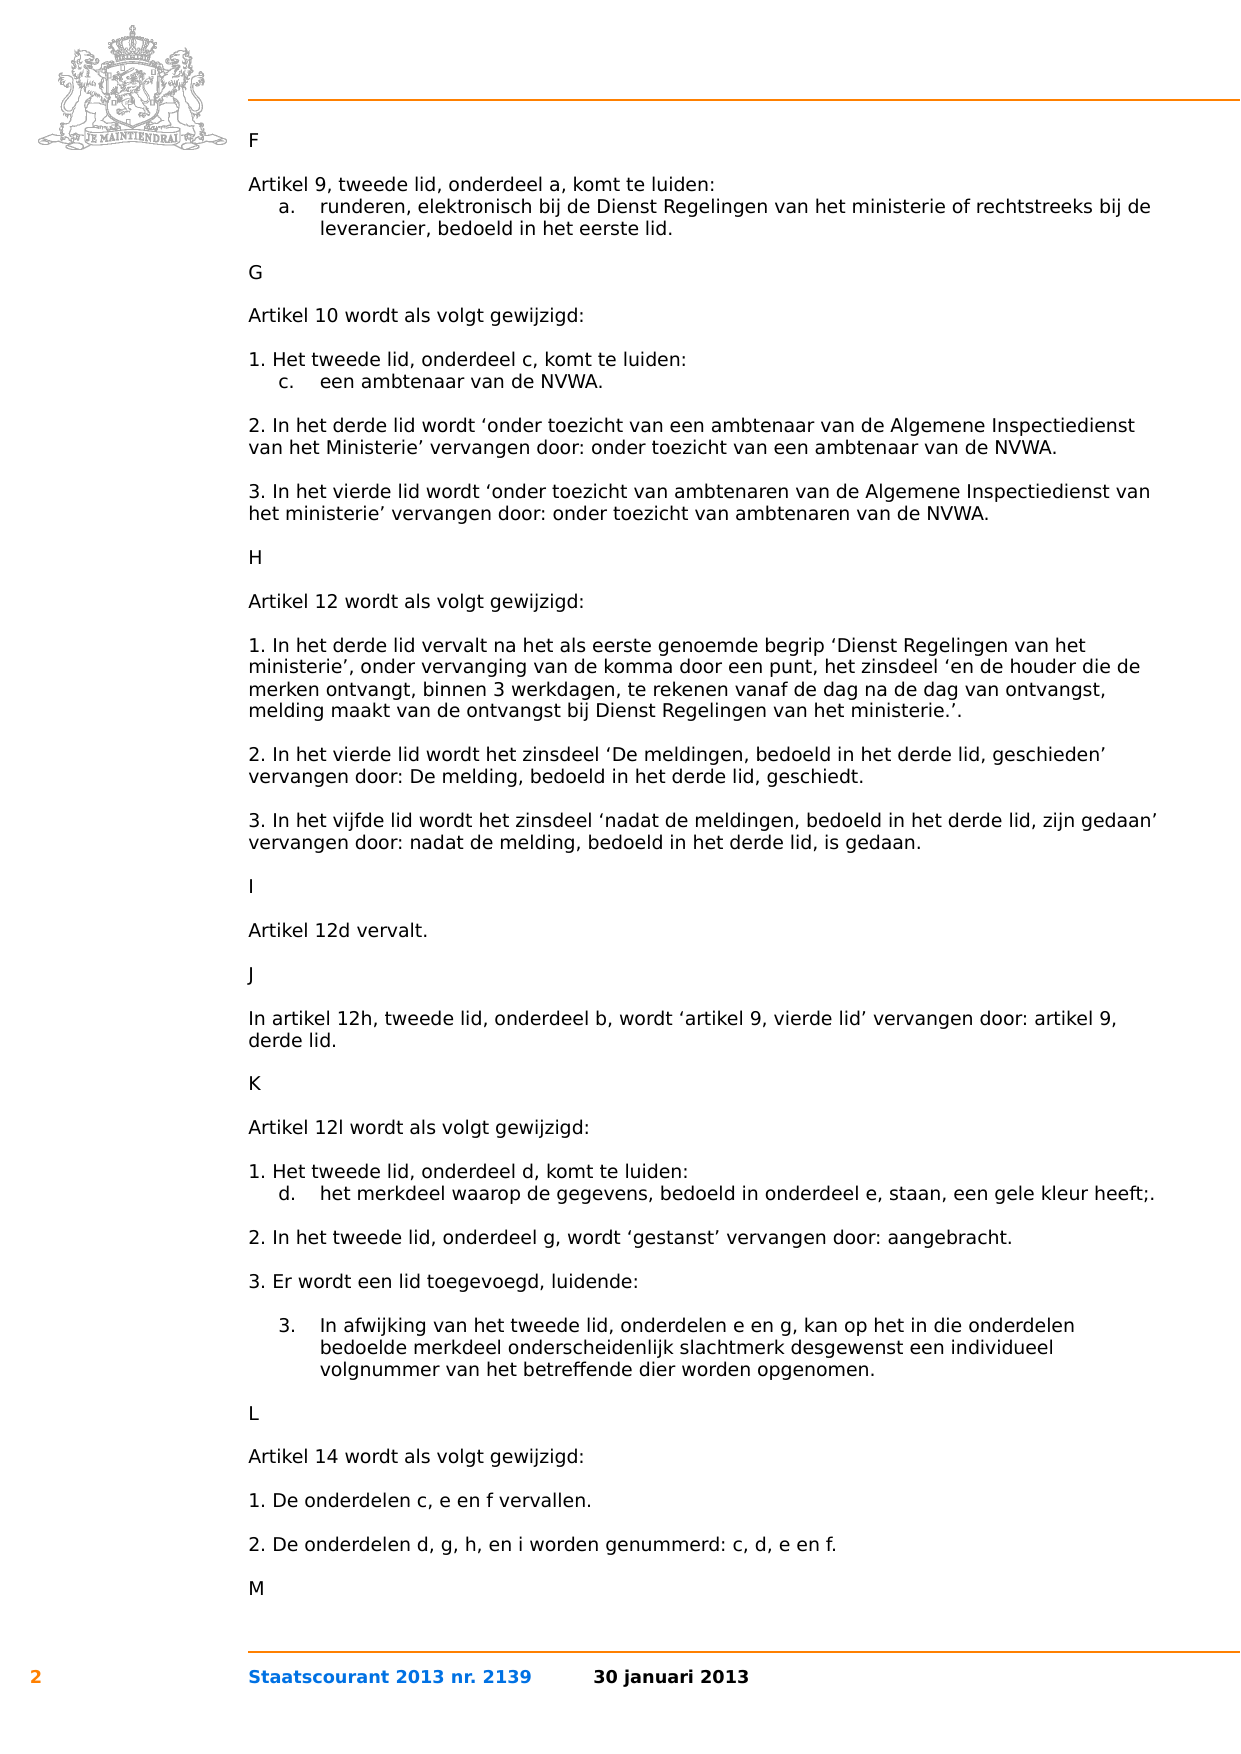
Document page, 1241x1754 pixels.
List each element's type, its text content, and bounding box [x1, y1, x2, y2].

text Artikel 14 wordt als volgt gewijzigd: [248, 1446, 1163, 1468]
text G [248, 262, 1163, 283]
picture [38, 25, 227, 150]
text c. een ambtenaar van de NVWA. [278, 371, 1163, 393]
text 1. In het derde lid vervalt na het als eerste genoemde begrip ‘Dienst Regelingen van het ministerie’, onder vervanging van de komma door een punt, het zinsdeel ‘en de houder die de merken ontvangt, binnen 3 werkdagen, te rekenen vanaf de dag na de dag van ontvangst, melding maakt van de ontvangst bij Dienst Regelingen van het ministerie.’. [248, 634, 1163, 722]
text 1. Het tweede lid, onderdeel d, komt te luiden: [248, 1161, 1163, 1183]
text 1. Het tweede lid, onderdeel c, komt te luiden: [248, 349, 1163, 371]
text Artikel 12d vervalt. [248, 920, 1163, 942]
text F [248, 130, 1163, 152]
text d. het merkdeel waarop de gegevens, bedoeld in onderdeel e, staan, een gele kleur heeft;. [278, 1183, 1163, 1205]
text J [248, 964, 1163, 986]
text Artikel 12 wordt als volgt gewijzigd: [248, 591, 1163, 613]
text Artikel 12l wordt als volgt gewijzigd: [248, 1117, 1163, 1139]
text 1. De onderdelen c, e en f vervallen. [248, 1490, 1163, 1512]
text Artikel 10 wordt als volgt gewijzigd: [248, 305, 1163, 327]
text a. runderen, elektronisch bij de Dienst Regelingen van het ministerie of rechtstreeks bij de leverancier, bedoeld in het eerste lid. [278, 196, 1163, 240]
text L [248, 1402, 1163, 1424]
text 2. De onderdelen d, g, h, en i worden genummerd: c, d, e en f. [248, 1534, 1163, 1556]
text 2. In het tweede lid, onderdeel g, wordt ‘gestanst’ vervangen door: aangebracht. [248, 1227, 1163, 1249]
text In artikel 12h, tweede lid, onderdeel b, wordt ‘artikel 9, vierde lid’ vervangen door: artikel 9, derde lid. [248, 1007, 1163, 1051]
text I [248, 876, 1163, 898]
text 3. In het vierde lid wordt ‘onder toezicht van ambtenaren van de Algemene Inspectiedienst van het ministerie’ vervangen door: onder toezicht van ambtenaren van de NVWA. [248, 481, 1163, 525]
text H [248, 547, 1163, 569]
text K [248, 1073, 1163, 1095]
text Artikel 9, tweede lid, onderdeel a, komt te luiden: [248, 174, 1163, 196]
text 3. In afwijking van het tweede lid, onderdelen e en g, kan op het in die onderdelen bedoelde merkdeel onderscheidenlijk slachtmerk desgewenst een individueel volgnummer van het betreffende dier worden opgenomen. [278, 1314, 1163, 1381]
text 2. In het derde lid wordt ‘onder toezicht van een ambtenaar van de Algemene Inspectiedienst van het Ministerie’ vervangen door: onder toezicht van een ambtenaar van de NVWA. [248, 415, 1163, 459]
text M [248, 1578, 1163, 1600]
text 3. In het vijfde lid wordt het zinsdeel ‘nadat de meldingen, bedoeld in het derde lid, zijn gedaan’ vervangen door: nadat de melding, bedoeld in het derde lid, is gedaan. [248, 810, 1163, 854]
text 2. In het vierde lid wordt het zinsdeel ‘De meldingen, bedoeld in het derde lid, geschieden’ vervangen door: De melding, bedoeld in het derde lid, geschiedt. [248, 744, 1163, 788]
text 3. Er wordt een lid toegevoegd, luidende: [248, 1271, 1163, 1293]
